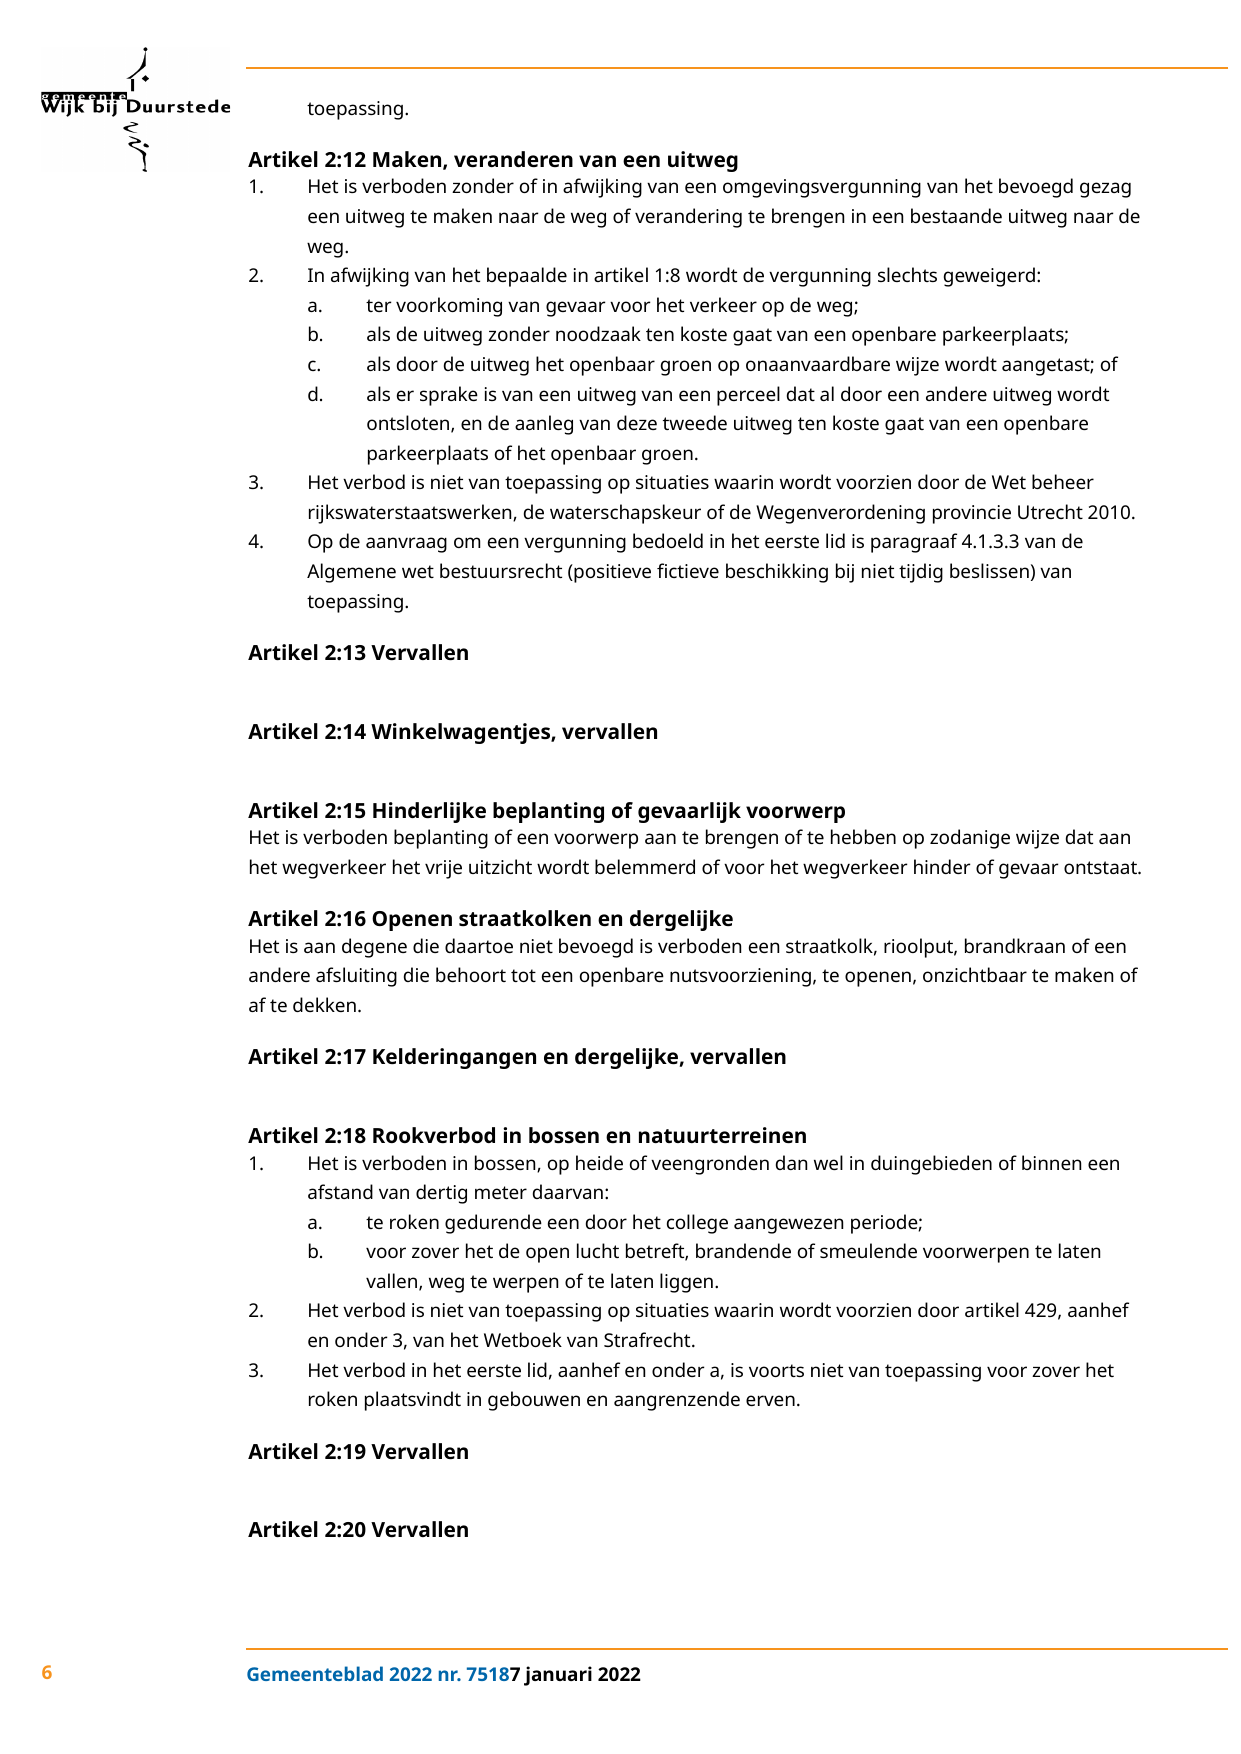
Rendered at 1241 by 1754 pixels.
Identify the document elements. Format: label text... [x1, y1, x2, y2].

list In afwijking van het bepaalde in artikel 1:8 wordt de vergunning slechts geweigerd: [248, 262, 1152, 288]
text Artikel 2:15 Hinderlijke beplanting of gevaarlijk voorwerp [248, 796, 1152, 824]
list Het verbod in het eerste lid, aanhef en onder a, is voorts niet van toepassing voor zover het roken plaatsvindt in gebouwen en aangrenzende erven. [248, 1357, 1152, 1412]
text Artikel 2:16 Openen straatkolken en dergelijke [248, 904, 1152, 933]
text Het is aan degene die daartoe niet bevoegd is verboden een straatkolk, rioolput, brandkraan of een andere afsluiting die behoort tot een openbare nutsvoorziening, te openen, onzichtbaar te maken of af te dekken. [248, 933, 1152, 1018]
list als door de uitweg het openbaar groen op onaanvaardbare wijze wordt aangetast; of [307, 351, 1152, 377]
list toepassing. [248, 95, 1152, 121]
text Het is verboden beplanting of een voorwerp aan te brengen of te hebben op zodanige wijze dat aan het wegverkeer het vrije uitzicht wordt belemmerd of voor het wegverkeer hinder of gevaar ontstaat. [248, 824, 1152, 880]
text Artikel 2:17 Kelderingangen en dergelijke, vervallen [248, 1042, 1152, 1071]
list Het is verboden in bossen, op heide of veengronden dan wel in duingebieden of binnen een afstand van dertig meter daarvan: [248, 1150, 1152, 1205]
text Artikel 2:20 Vervallen [248, 1516, 1152, 1544]
list Op de aanvraag om een vergunning bedoeld in het eerste lid is paragraaf 4.1.3.3 van de Algemene wet bestuursrecht (positieve fictieve beschikking bij niet tijdig beslissen) van toepassing. [248, 529, 1152, 613]
text Artikel 2:13 Vervallen [248, 638, 1152, 667]
text Artikel 2:19 Vervallen [248, 1437, 1152, 1465]
text Artikel 2:12 Maken, veranderen van een uitweg [248, 145, 1152, 174]
list Het verbod is niet van toepassing op situaties waarin wordt voorzien door de Wet beheer rijkswaterstaatswerken, de waterschapskeur of de Wegenverordening provincie Utrecht 2010. [248, 469, 1152, 525]
list ter voorkoming van gevaar voor het verkeer op de weg; [307, 292, 1152, 318]
list Het verbod is niet van toepassing op situaties waarin wordt voorzien door artikel 429, aanhef en onder 3, van het Wetboek van Strafrecht. [248, 1298, 1152, 1353]
list als de uitweg zonder noodzaak ten koste gaat van een openbare parkeerplaats; [307, 322, 1152, 347]
list als er sprake is van een uitweg van een perceel dat al door een andere uitweg wordt ontsloten, en de aanleg van deze tweede uitweg ten koste gaat van een openbare parkeerplaats of het openbaar groen. [307, 381, 1152, 466]
list Het is verboden zonder of in afwijking van een omgevingsvergunning van het bevoegd gezag een uitweg te maken naar de weg of verandering te brengen in een bestaande uitweg naar de weg. [248, 174, 1152, 258]
text Artikel 2:18 Rookverbod in bossen en natuurterreinen [248, 1121, 1152, 1150]
picture [41, 47, 231, 172]
list te roken gedurende een door het college aangewezen periode; [307, 1209, 1152, 1234]
text Artikel 2:14 Winkelwagentjes, vervallen [248, 717, 1152, 746]
list voor zover het de open lucht betreft, brandende of smeulende voorwerpen te laten vallen, weg te werpen of te laten liggen. [307, 1238, 1152, 1294]
